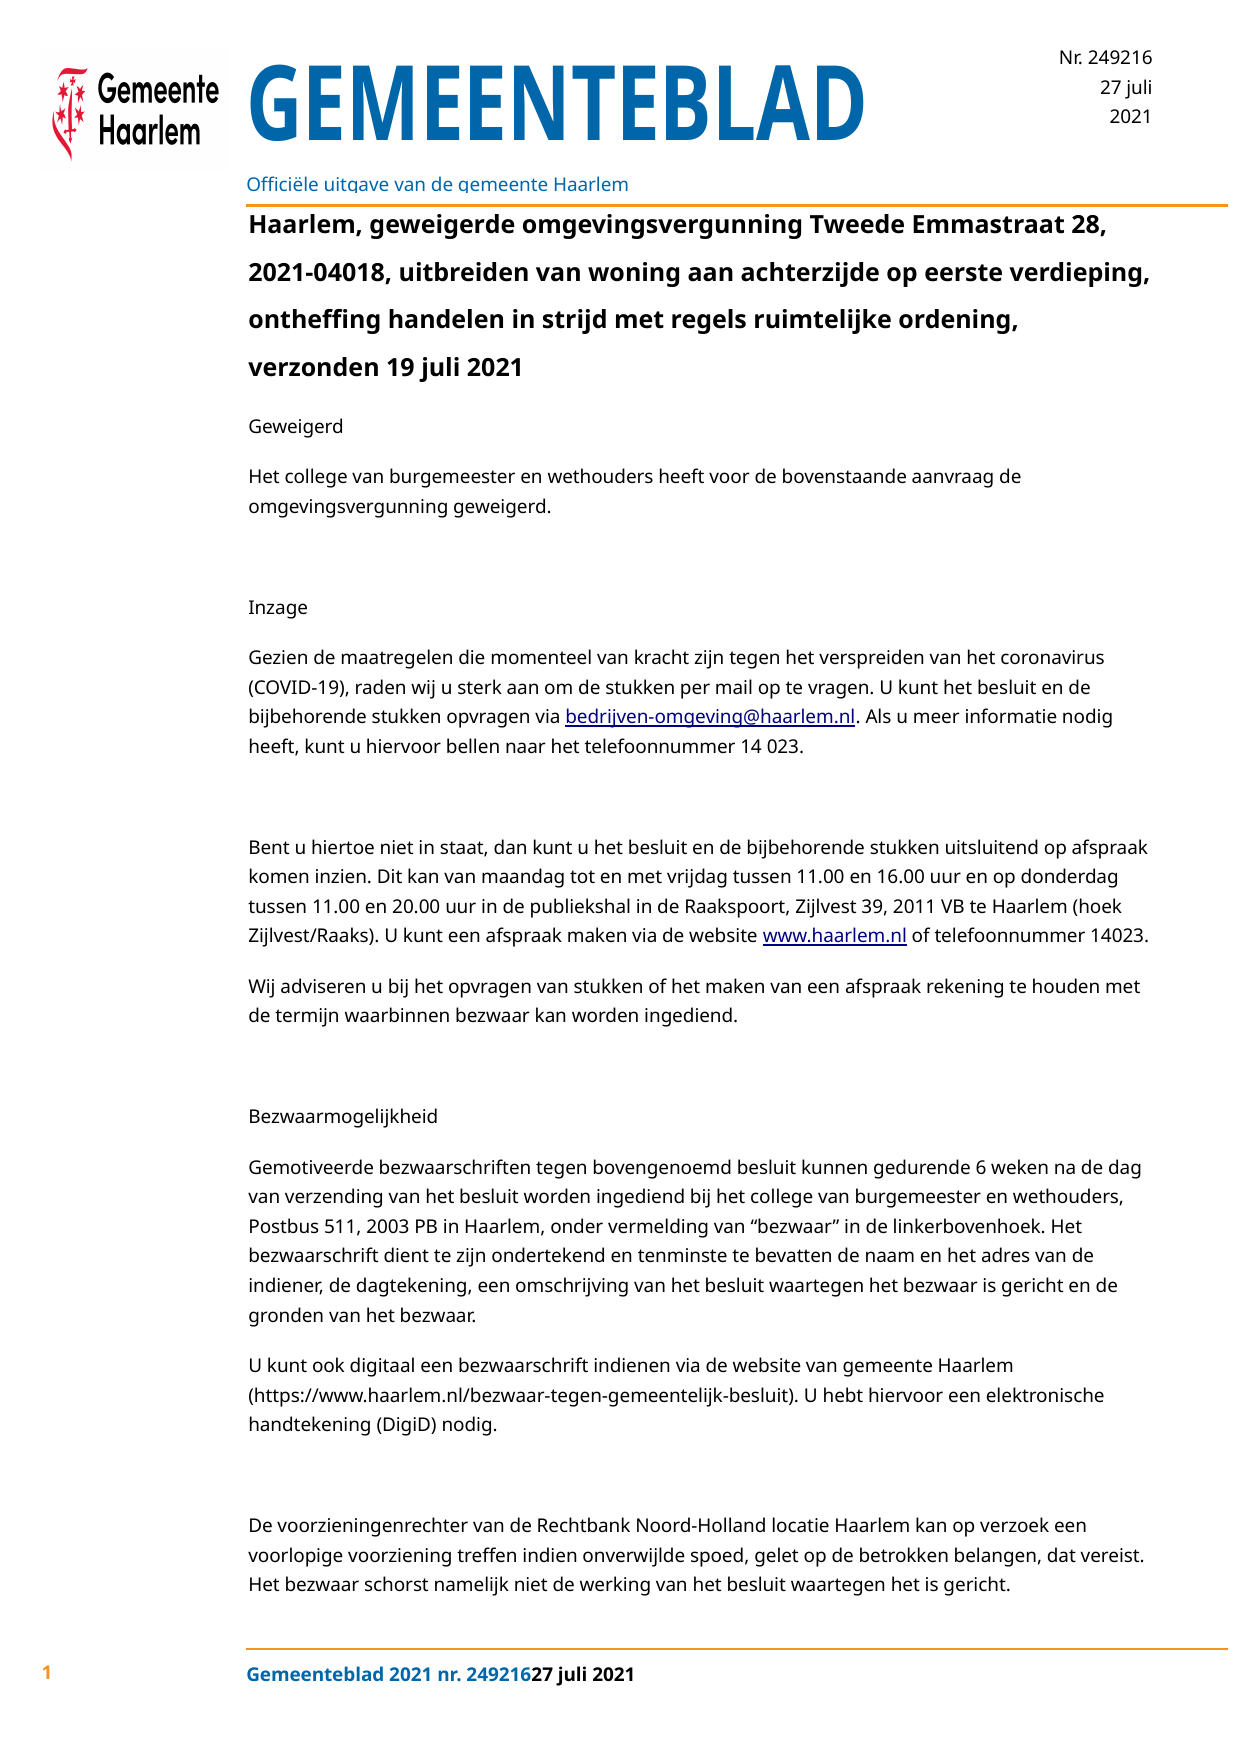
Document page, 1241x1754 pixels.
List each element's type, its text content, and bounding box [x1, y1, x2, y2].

text Bent u hiertoe niet in staat, dan kunt u het besluit en de bijbehorende stukken uitsluitend op afspraak komen inzien. Dit kan van maandag tot en met vrijdag tussen 11.00 en 16.00 uur en op donderdag tussen 11.00 en 20.00 uur in de publiekshal in de Raakspoort, Zijlvest 39, 2011 VB te Haarlem (hoek Zijlvest/Raaks). U kunt een afspraak maken via de website www.haarlem.nl of telefoonnummer 14023. [248, 834, 1152, 948]
text Inzage [248, 594, 1152, 620]
text Gezien de maatregelen die momenteel van kracht zijn tegen het verspreiden van het coronavirus (COVID-19), raden wij u sterk aan om de stukken per mail op te vragen. U kunt het besluit en de bijbehorende stukken opvragen via bedrijven-omgeving@haarlem.nl. Als u meer informatie nodig heeft, kunt u hiervoor bellen naar het telefoonnummer 14 023. [248, 644, 1152, 759]
text De voorzieningenrechter van de Rechtbank Noord-Holland locatie Haarlem kan op verzoek een voorlopige voorziening treffen indien onverwijlde spoed, gelet op de betrokken belangen, dat vereist. Het bezwaar schorst namelijk niet de werking van het besluit waartegen het is gericht. [248, 1512, 1152, 1597]
picture [41, 47, 231, 172]
text Haarlem, geweigerde omgevingsvergunning Tweede Emmastraat 28, 2021-04018, uitbreiden van woning aan achterzijde op eerste verdieping, ontheffing handelen in strijd met regels ruimtelijke ordening, verzonden 19 juli 2021 [248, 207, 1152, 384]
text U kunt ook digitaal een bezwaarschrift indienen via de website van gemeente Haarlem (https://www.haarlem.nl/bezwaar-tegen-gemeentelijk-besluit). U hebt hiervoor een elektronische handtekening (DigiD) nodig. [248, 1352, 1152, 1437]
text Geweigerd [248, 413, 1152, 439]
text Gemotiveerde bezwaarschriften tegen bovengenoemd besluit kunnen gedurende 6 weken na de dag van verzending van het besluit worden ingediend bij het college van burgemeester en wethouders, Postbus 511, 2003 PB in Haarlem, onder vermelding van “bezwaar” in de linkerbovenhoek. Het bezwaarschrift dient te zijn ondertekend en tenminste te bevatten de naam en het adres van de indiener, de dagtekening, een omschrijving van het besluit waartegen het bezwaar is gericht en de gronden van het bezwaar. [248, 1154, 1152, 1328]
text Wij adviseren u bij het opvragen van stukken of het maken van een afspraak rekening te houden met de termijn waarbinnen bezwaar kan worden ingediend. [248, 973, 1152, 1028]
text Het college van burgemeester en wethouders heeft voor de bovenstaande aanvraag de omgevingsvergunning geweigerd. [248, 463, 1152, 519]
text Bezwaarmogelijkheid [248, 1103, 1152, 1129]
